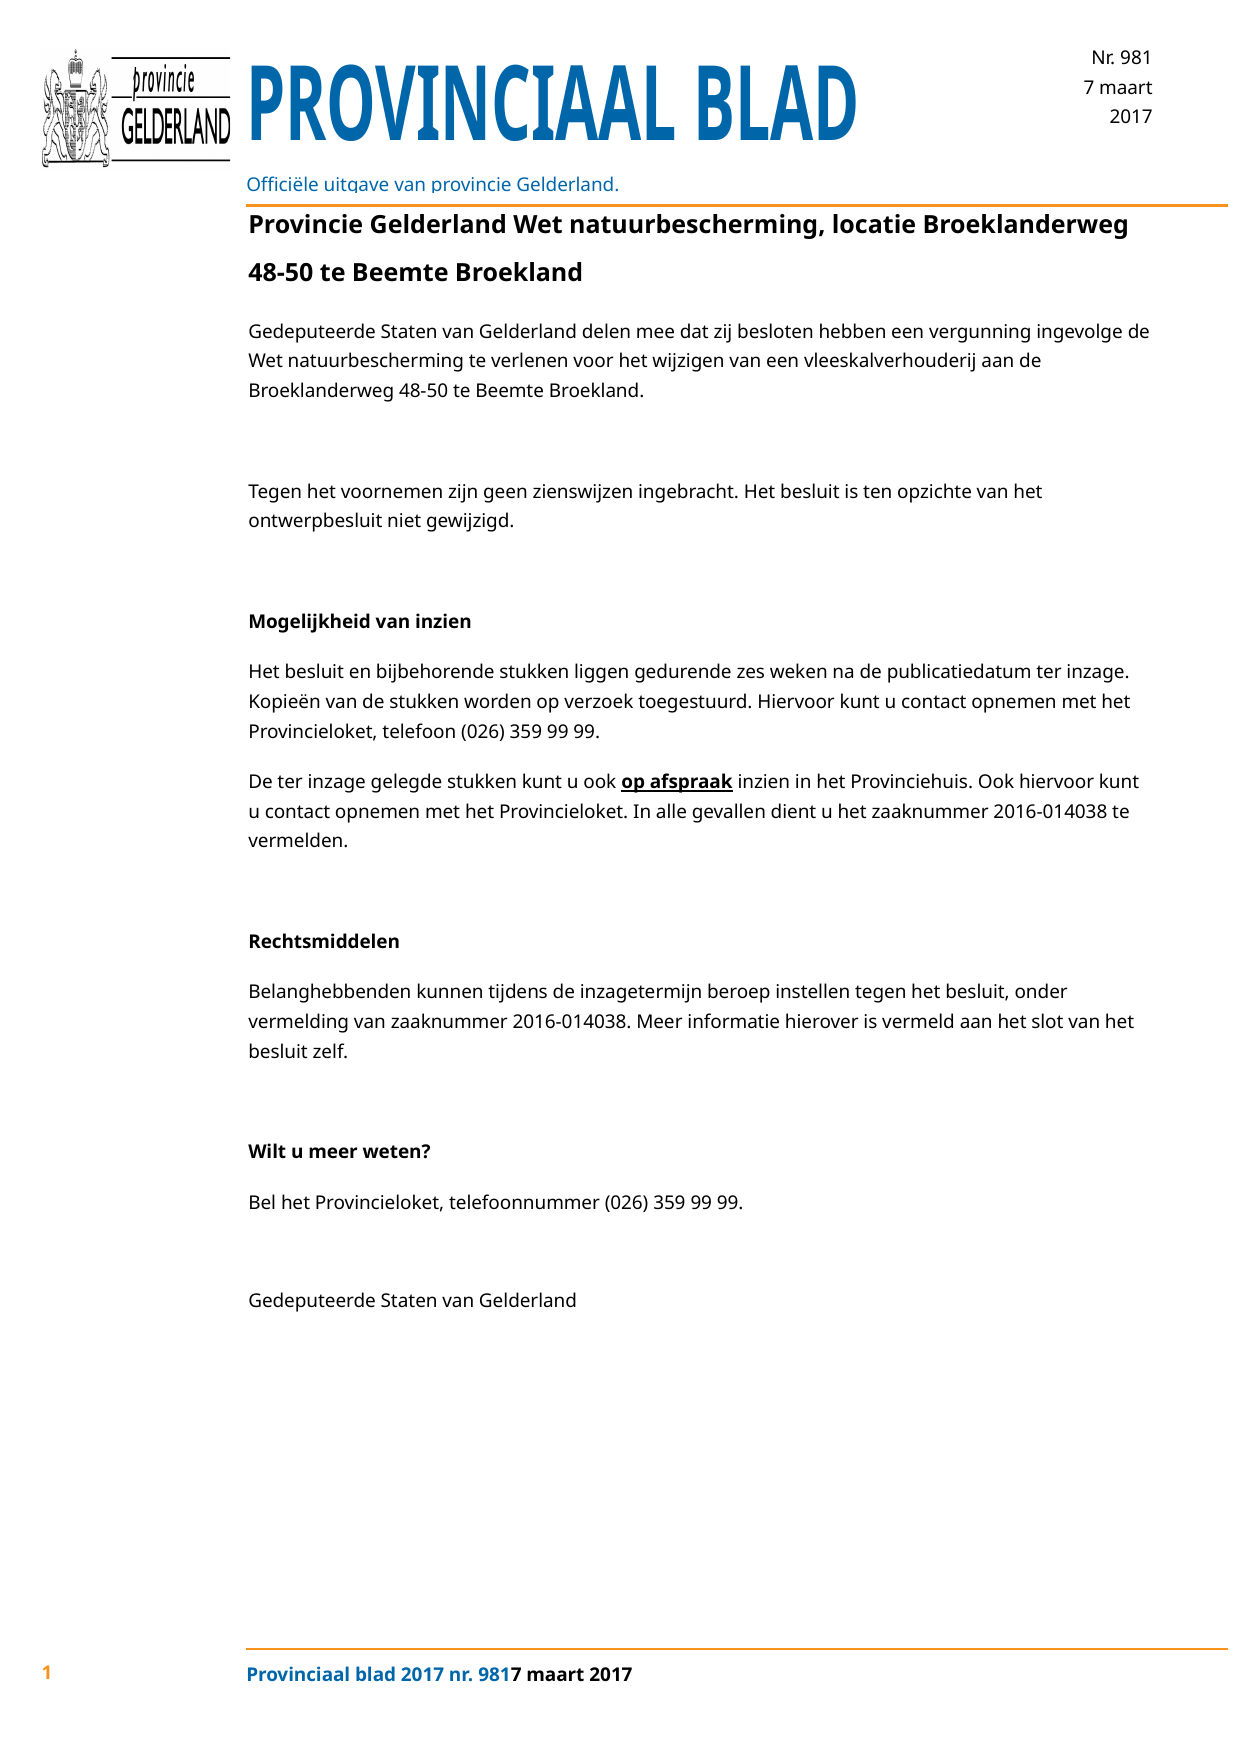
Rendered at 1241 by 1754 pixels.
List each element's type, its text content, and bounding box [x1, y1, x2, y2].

picture [41, 47, 231, 172]
text Tegen het voornemen zijn geen zienswijzen ingebracht. Het besluit is ten opzichte van het ontwerpbesluit niet gewijzigd. [248, 478, 1152, 533]
text Wilt u meer weten? [248, 1139, 1152, 1164]
text Provincie Gelderland Wet natuurbescherming, locatie Broeklanderweg 48-50 te Beemte Broekland [248, 207, 1152, 288]
text Gedeputeerde Staten van Gelderland delen mee dat zij besloten hebben een vergunning ingevolge de Wet natuurbescherming te verlenen voor het wijzigen van een vleeskalverhouderij aan de Broeklanderweg 48-50 te Beemte Broekland. [248, 318, 1152, 403]
text Belanghebbenden kunnen tijdens de inzagetermijn beroep instellen tegen het besluit, onder vermelding van zaaknummer 2016-014038. Meer informatie hierover is vermeld aan het slot van het besluit zelf. [248, 979, 1152, 1064]
text Het besluit en bijbehorende stukken liggen gedurende zes weken na de publicatiedatum ter inzage. Kopieën van de stukken worden op verzoek toegestuurd. Hiervoor kunt u contact opnemen met het Provincieloket, telefoon (026) 359 99 99. [248, 659, 1152, 744]
text Mogelijkheid van inzien [248, 608, 1152, 634]
text Bel het Provincieloket, telefoonnummer (026) 359 99 99. [248, 1189, 1152, 1215]
text Rechtsmiddelen [248, 928, 1152, 954]
text Gedeputeerde Staten van Gelderland [248, 1287, 1152, 1313]
text De ter inzage gelegde stukken kunt u ook op afspraak inzien in het Provinciehuis. Ook hiervoor kunt u contact opnemen met het Provincieloket. In alle gevallen dient u het zaaknummer 2016-014038 te vermelden. [248, 768, 1152, 853]
